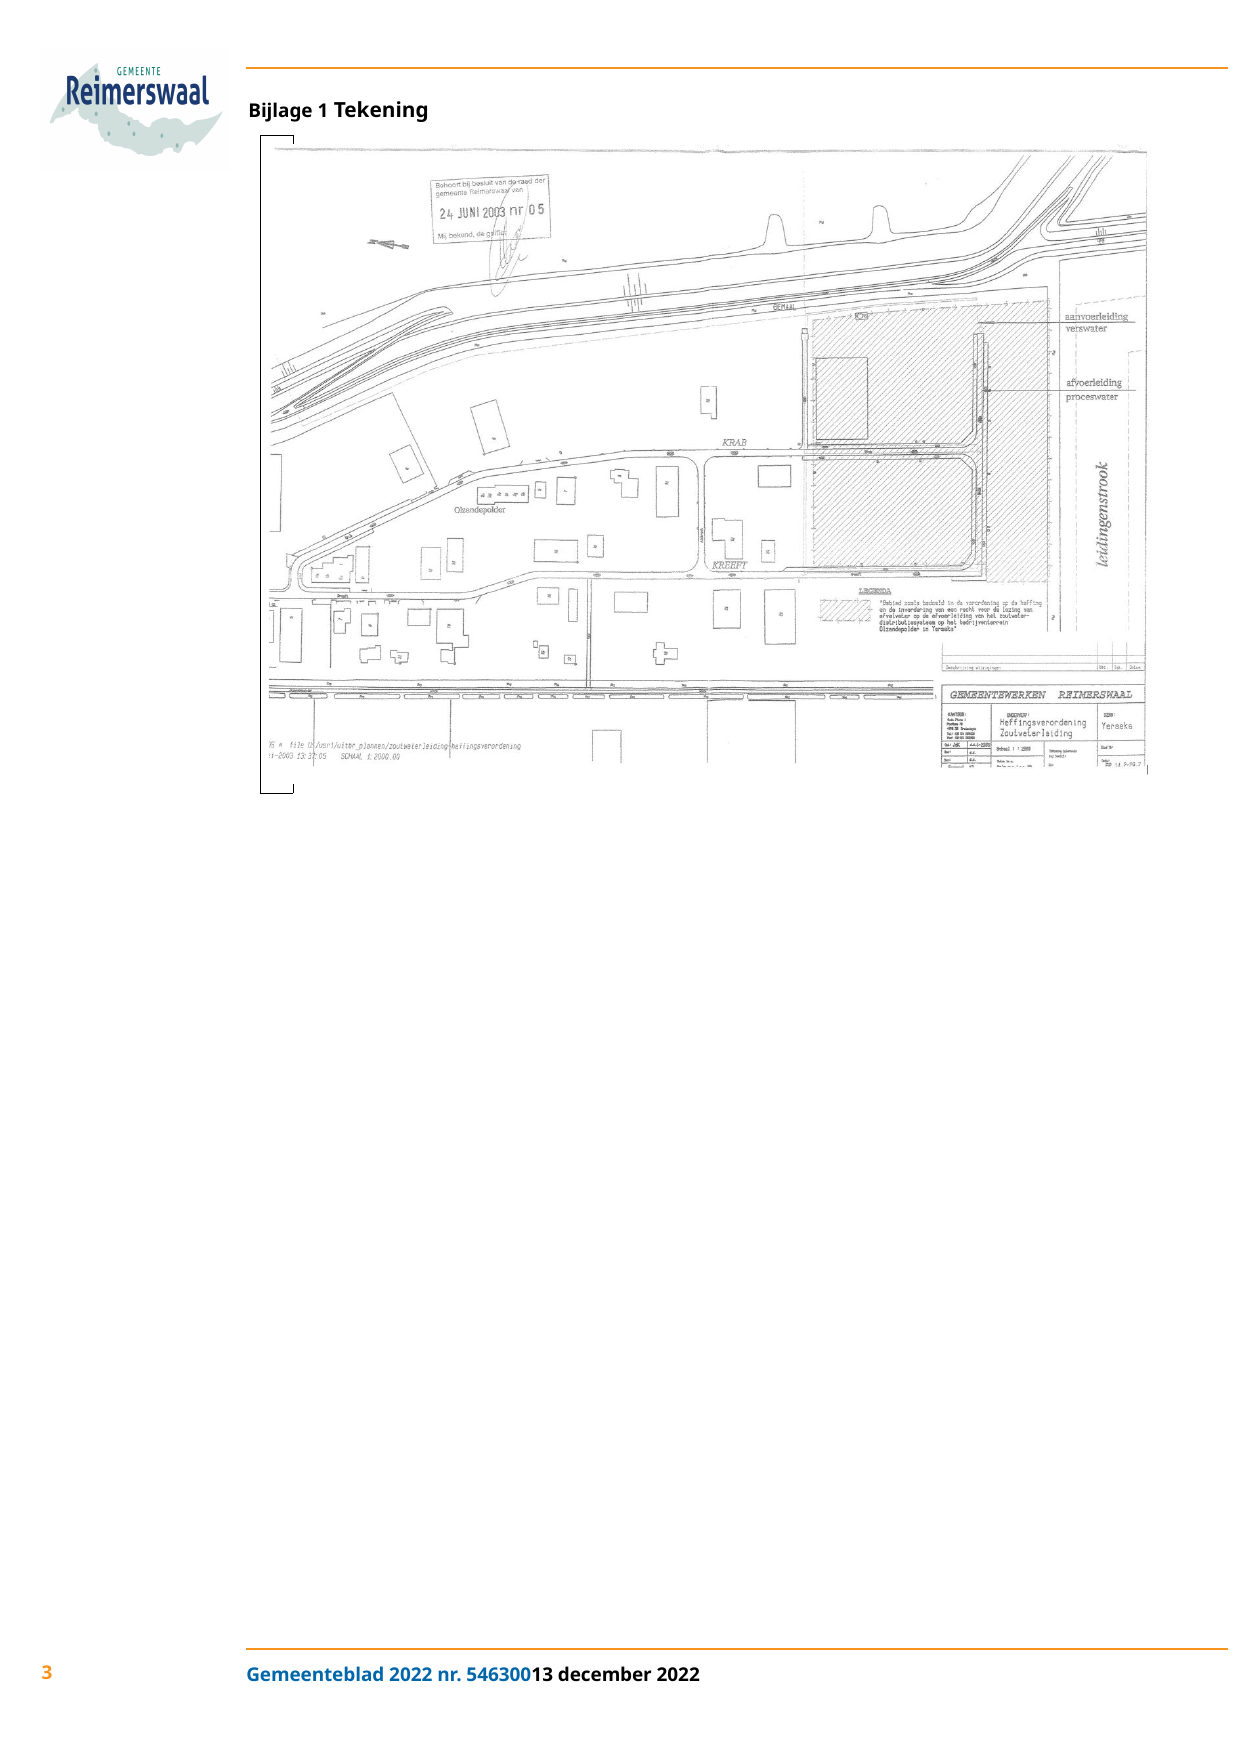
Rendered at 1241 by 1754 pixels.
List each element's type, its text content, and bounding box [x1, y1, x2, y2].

picture [41, 47, 231, 172]
text Bijlage 1 Tekening [248, 95, 1152, 123]
picture [268, 144, 1155, 784]
